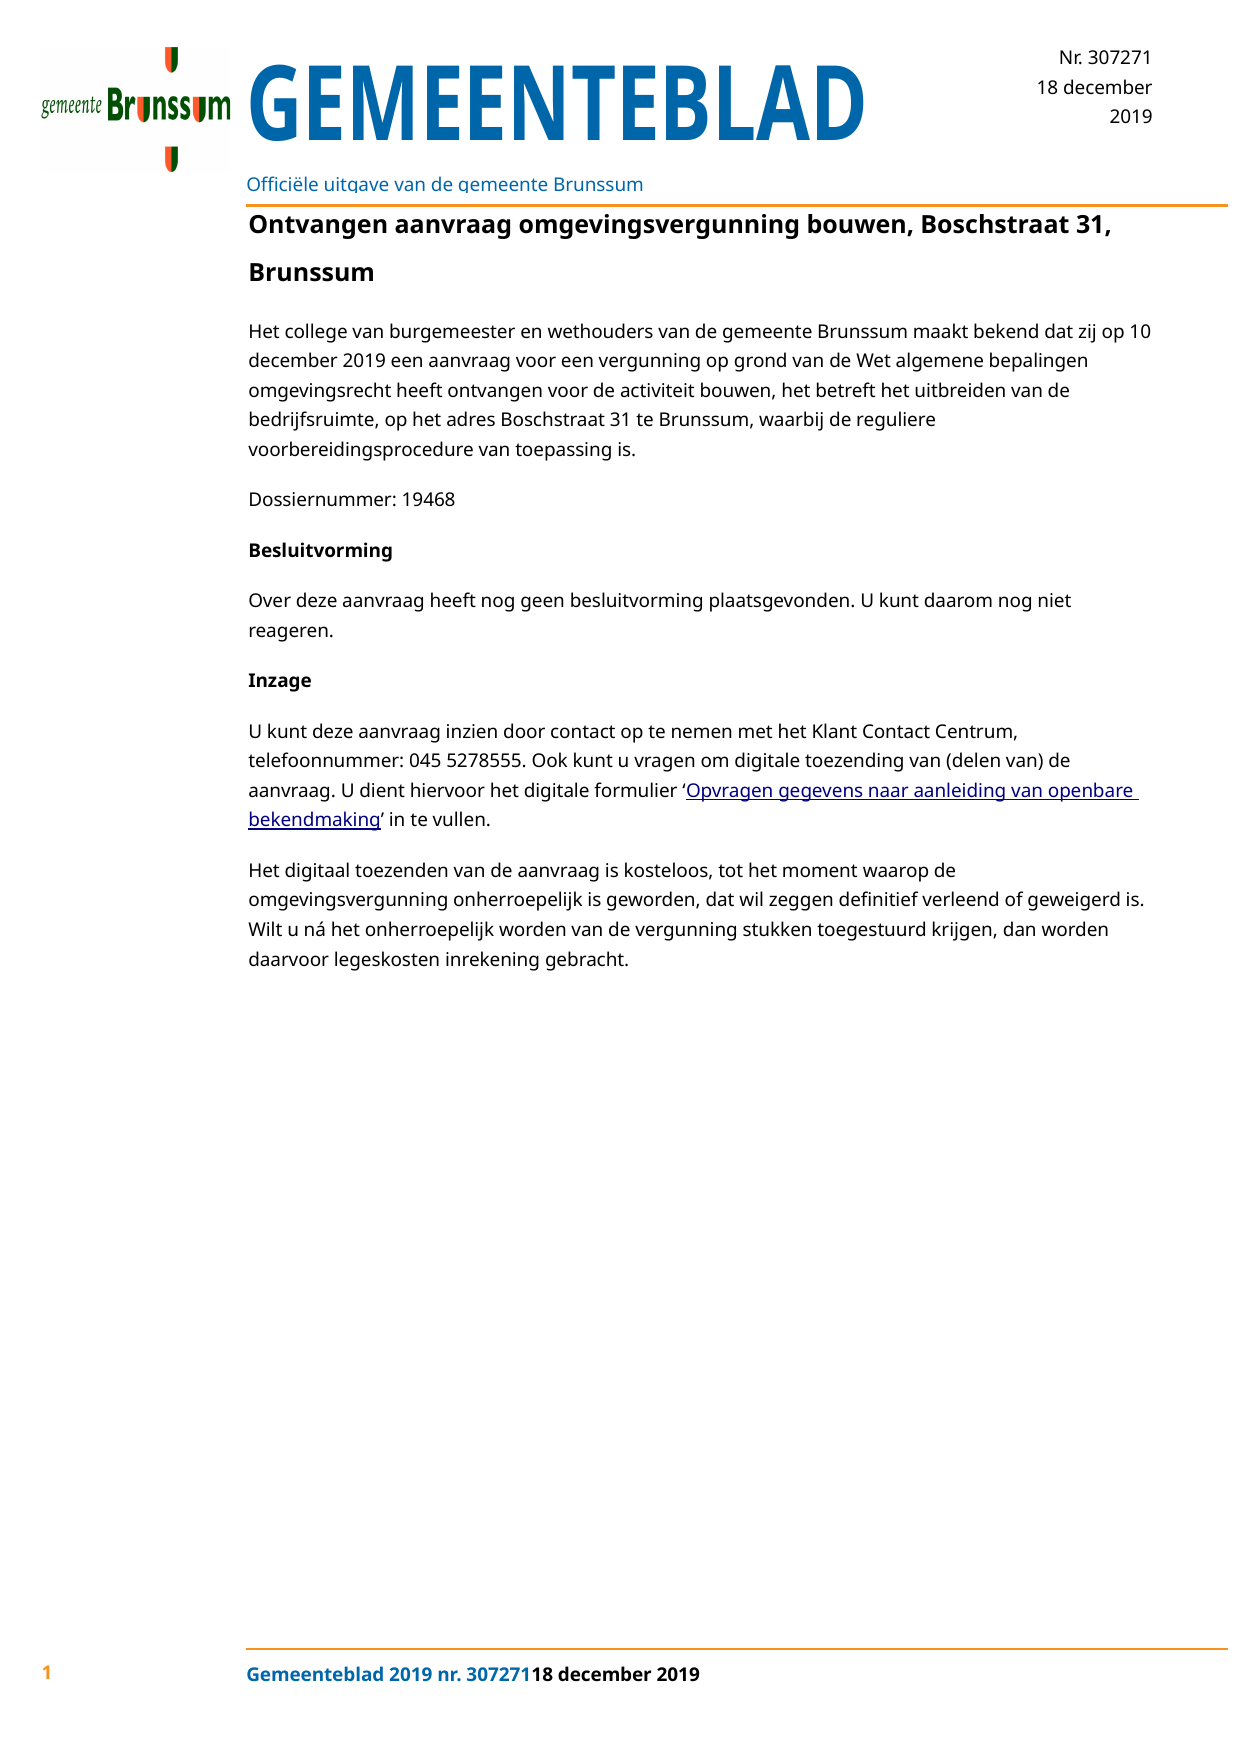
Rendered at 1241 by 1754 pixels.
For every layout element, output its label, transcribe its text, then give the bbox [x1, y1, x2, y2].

text Dossiernummer: 19468 [248, 487, 1152, 512]
text Besluitvorming [248, 537, 1152, 563]
text Ontvangen aanvraag omgevingsvergunning bouwen, Boschstraat 31, Brunssum [248, 207, 1152, 288]
text Het college van burgemeester en wethouders van de gemeente Brunssum maakt bekend dat zij op 10 december 2019 een aanvraag voor een vergunning op grond van de Wet algemene bepalingen omgevingsrecht heeft ontvangen voor de activiteit bouwen, het betreft het uitbreiden van de bedrijfsruimte, op het adres Boschstraat 31 te Brunssum, waarbij de reguliere voorbereidingsprocedure van toepassing is. [248, 318, 1152, 462]
text U kunt deze aanvraag inzien door contact op te nemen met het Klant Contact Centrum, telefoonnummer: 045 5278555. Ook kunt u vragen om digitale toezending van (delen van) de aanvraag. U dient hiervoor het digitale formulier ‘Opvragen gegevens naar aanleiding van openbare bekendmaking’ in te vullen. [248, 718, 1152, 832]
picture [41, 47, 231, 172]
text Het digitaal toezenden van de aanvraag is kosteloos, tot het moment waarop de omgevingsvergunning onherroepelijk is geworden, dat wil zeggen definitief verleend of geweigerd is. Wilt u ná het onherroepelijk worden van de vergunning stukken toegestuurd krijgen, dan worden daarvoor legeskosten inrekening gebracht. [248, 857, 1152, 972]
text Over deze aanvraag heeft nog geen besluitvorming plaatsgevonden. U kunt daarom nog niet reageren. [248, 587, 1152, 643]
text Inzage [248, 667, 1152, 693]
